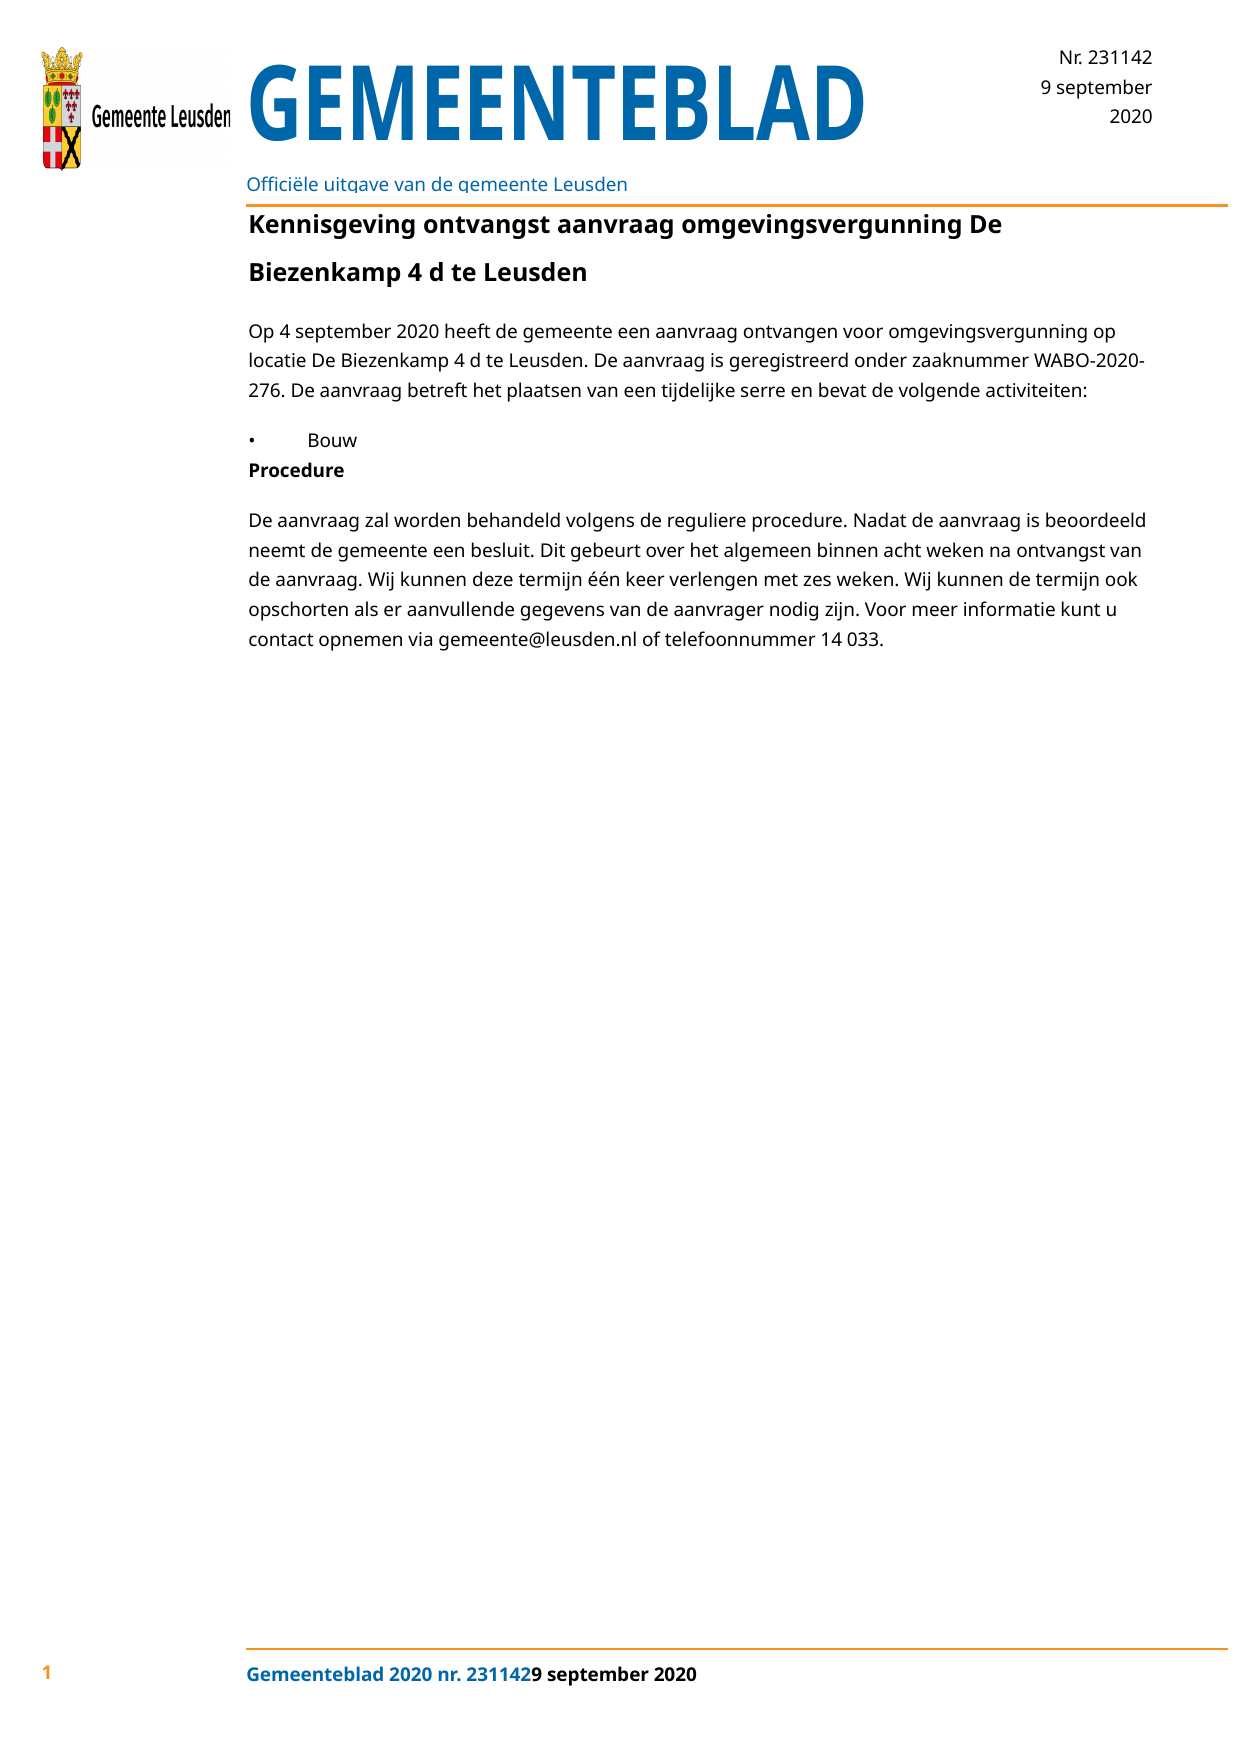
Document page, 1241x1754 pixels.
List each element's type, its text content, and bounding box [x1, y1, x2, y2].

picture [41, 47, 231, 172]
text De aanvraag zal worden behandeld volgens de reguliere procedure. Nadat de aanvraag is beoordeeld neemt de gemeente een besluit. Dit gebeurt over het algemeen binnen acht weken na ontvangst van de aanvraag. Wij kunnen deze termijn één keer verlengen met zes weken. Wij kunnen de termijn ook opschorten als er aanvullende gegevens van de aanvrager nodig zijn. Voor meer informatie kunt u contact opnemen via gemeente@leusden.nl of telefoonnummer 14 033. [248, 507, 1152, 652]
list Bouw [248, 427, 1152, 453]
text Kennisgeving ontvangst aanvraag omgevingsvergunning De Biezenkamp 4 d te Leusden [248, 207, 1152, 288]
text Procedure [248, 457, 1152, 483]
text Op 4 september 2020 heeft de gemeente een aanvraag ontvangen voor omgevingsvergunning op locatie De Biezenkamp 4 d te Leusden. De aanvraag is geregistreerd onder zaaknummer WABO-2020-276. De aanvraag betreft het plaatsen van een tijdelijke serre en bevat de volgende activiteiten: [248, 318, 1152, 403]
